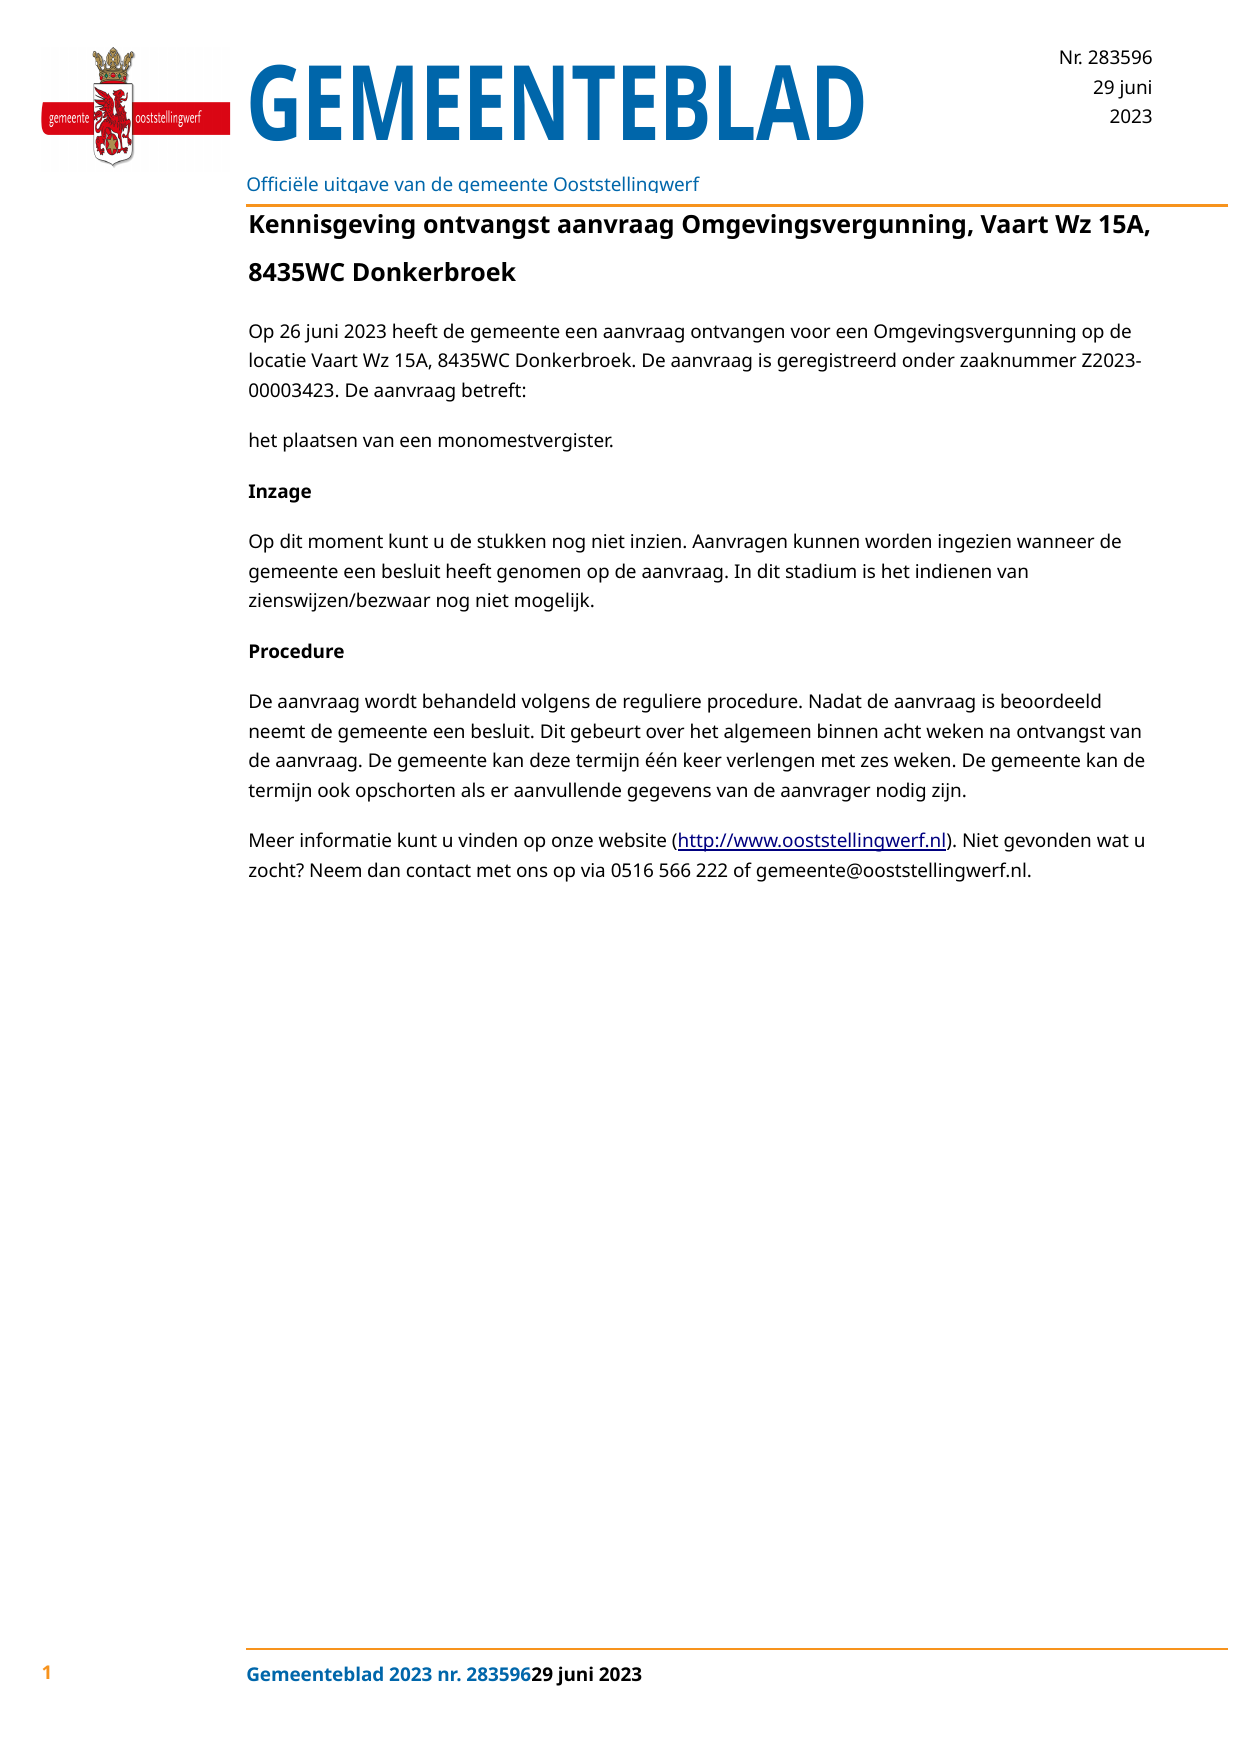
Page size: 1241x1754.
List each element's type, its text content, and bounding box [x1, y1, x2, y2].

text Kennisgeving ontvangst aanvraag Omgevingsvergunning, Vaart Wz 15A, 8435WC Donkerbroek [248, 207, 1152, 288]
text Inzage [248, 478, 1152, 504]
text Op dit moment kunt u de stukken nog niet inzien. Aanvragen kunnen worden ingezien wanneer de gemeente een besluit heeft genomen op de aanvraag. In dit stadium is het indienen van zienswijzen/bezwaar nog niet mogelijk. [248, 528, 1152, 613]
text het plaatsen van een monomestvergister. [248, 427, 1152, 453]
text Procedure [248, 638, 1152, 664]
text De aanvraag wordt behandeld volgens de reguliere procedure. Nadat de aanvraag is beoordeeld neemt de gemeente een besluit. Dit gebeurt over het algemeen binnen acht weken na ontvangst van de aanvraag. De gemeente kan deze termijn één keer verlengen met zes weken. De gemeente kan de termijn ook opschorten als er aanvullende gegevens van de aanvrager nodig zijn. [248, 688, 1152, 803]
text Op 26 juni 2023 heeft de gemeente een aanvraag ontvangen voor een Omgevingsvergunning op de locatie Vaart Wz 15A, 8435WC Donkerbroek. De aanvraag is geregistreerd onder zaaknummer Z2023-00003423. De aanvraag betreft: [248, 318, 1152, 403]
picture [41, 47, 231, 172]
text Meer informatie kunt u vinden op onze website (http://www.ooststellingwerf.nl). Niet gevonden wat u zocht? Neem dan contact met ons op via 0516 566 222 of gemeente@ooststellingwerf.nl. [248, 827, 1152, 883]
